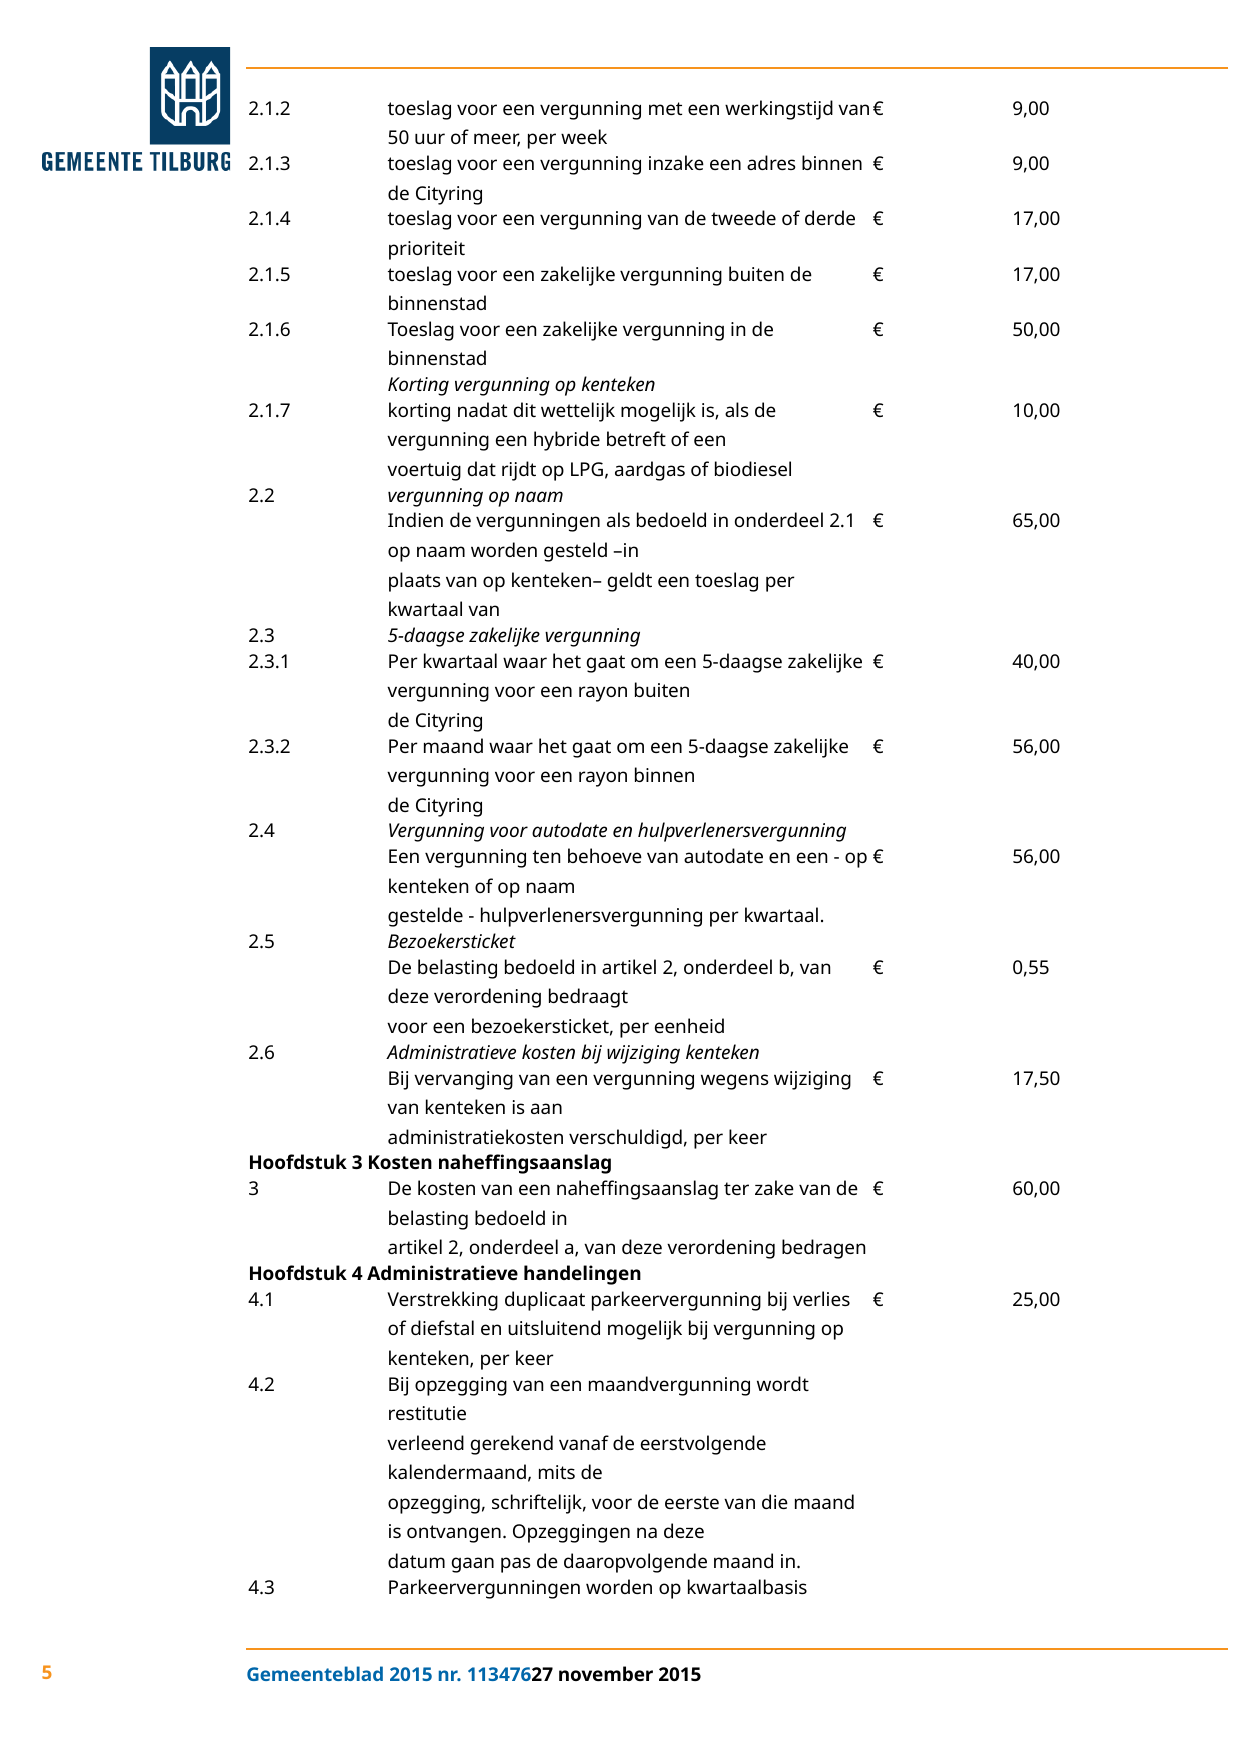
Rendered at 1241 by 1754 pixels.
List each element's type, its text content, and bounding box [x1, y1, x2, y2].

table_cell 2.1.3 [248, 150, 387, 205]
table_cell € [873, 648, 1012, 733]
table_cell 2.4 [248, 818, 387, 843]
table_cell 10,00 [1012, 397, 1152, 482]
table_cell 9,00 [1012, 95, 1152, 150]
table_cell [248, 954, 387, 1039]
table_cell 2.1.4 [248, 205, 387, 261]
table_cell € [873, 316, 1012, 371]
table_cell 2.2 [248, 482, 387, 508]
table_cell Korting vergunning op kenteken [388, 371, 873, 397]
table_cell 25,00 [1012, 1286, 1152, 1371]
table_cell [873, 371, 1012, 397]
table_cell 60,00 [1012, 1175, 1152, 1260]
picture [41, 47, 231, 172]
table_cell Bezoekersticket [388, 928, 873, 954]
table_cell 65,00 [1012, 508, 1152, 622]
table_cell [873, 1574, 1012, 1600]
table_cell 4.1 [248, 1286, 387, 1371]
table_cell € [873, 397, 1012, 482]
table_cell 4.2 [248, 1371, 387, 1574]
table_cell 2.1.2 [248, 95, 387, 150]
table_cell Verstrekking duplicaat parkeervergunning bij verlies of diefstal en uitsluitend mogelijk bij vergunning op kenteken, per keer [388, 1286, 873, 1371]
table_cell 56,00 [1012, 733, 1152, 818]
table_cell 0,55 [1012, 954, 1152, 1039]
table_cell Parkeervergunningen worden op kwartaalbasis [388, 1574, 873, 1600]
table_cell 17,00 [1012, 205, 1152, 261]
table_cell toeslag voor een vergunning met een werkingstijd van 50 uur of meer, per week [388, 95, 873, 150]
table_cell € [873, 1065, 1012, 1149]
table_cell Per kwartaal waar het gaat om een 5-daagse zakelijke vergunning voor een rayon buiten de Cityring [388, 648, 873, 733]
table_cell € [873, 954, 1012, 1039]
table_cell Bij opzegging van een maandvergunning wordt restitutie verleend gerekend vanaf de eerstvolgende kalendermaand, mits de opzegging, schriftelijk, voor de eerste van die maand is ontvangen. Opzeggingen na deze datum gaan pas de daaropvolgende maand in. [388, 1371, 873, 1574]
table_cell [1012, 371, 1152, 397]
table_cell Hoofdstuk 3 Kosten naheffingsaanslag [248, 1150, 1152, 1175]
table_cell 2.3 [248, 622, 387, 648]
table_cell 56,00 [1012, 844, 1152, 928]
table_cell 17,00 [1012, 261, 1152, 316]
table_cell 9,00 [1012, 150, 1152, 205]
table_cell toeslag voor een vergunning van de tweede of derde prioriteit [388, 205, 873, 261]
table_cell Hoofdstuk 4 Administratieve handelingen [248, 1260, 1152, 1286]
table_cell [873, 928, 1012, 954]
table_cell De belasting bedoeld in artikel 2, onderdeel b, van deze verordening bedraagt voor een bezoekersticket, per eenheid [388, 954, 873, 1039]
table_cell [1012, 818, 1152, 843]
table_cell Een vergunning ten behoeve van autodate en een - op kenteken of op naam gestelde - hulpverlenersvergunning per kwartaal. [388, 844, 873, 928]
table_cell [1012, 622, 1152, 648]
table_cell 4.3 [248, 1574, 387, 1600]
table_cell [248, 508, 387, 622]
table_cell 40,00 [1012, 648, 1152, 733]
table_cell [248, 1065, 387, 1149]
table_cell 2.5 [248, 928, 387, 954]
table_cell [1012, 1039, 1152, 1065]
table_cell toeslag voor een vergunning inzake een adres binnen de Cityring [388, 150, 873, 205]
table_cell € [873, 1286, 1012, 1371]
table_cell [1012, 1371, 1152, 1574]
table_cell [1012, 482, 1152, 508]
table_cell € [873, 95, 1012, 150]
table_cell € [873, 150, 1012, 205]
table_cell 2.1.5 [248, 261, 387, 316]
table_cell Bij vervanging van een vergunning wegens wijziging van kenteken is aan administratiekosten verschuldigd, per keer [388, 1065, 873, 1149]
table_cell 2.6 [248, 1039, 387, 1065]
table_cell Indien de vergunningen als bedoeld in onderdeel 2.1 op naam worden gesteld –in plaats van op kenteken– geldt een toeslag per kwartaal van [388, 508, 873, 622]
table_cell 50,00 [1012, 316, 1152, 371]
table_cell [248, 844, 387, 928]
table_cell 2.3.1 [248, 648, 387, 733]
table_cell 2.1.7 [248, 397, 387, 482]
table_cell 2.3.2 [248, 733, 387, 818]
table_cell [248, 371, 387, 397]
table_cell Administratieve kosten bij wijziging kenteken [388, 1039, 873, 1065]
table_cell korting nadat dit wettelijk mogelijk is, als de vergunning een hybride betreft of een voertuig dat rijdt op LPG, aardgas of biodiesel [388, 397, 873, 482]
table_cell 2.1.6 [248, 316, 387, 371]
table_cell € [873, 261, 1012, 316]
table_cell Toeslag voor een zakelijke vergunning in de binnenstad [388, 316, 873, 371]
table_cell 5-daagse zakelijke vergunning [388, 622, 873, 648]
table_cell [1012, 928, 1152, 954]
table_cell € [873, 733, 1012, 818]
table_cell 17,50 [1012, 1065, 1152, 1149]
table_cell 3 [248, 1175, 387, 1260]
table_cell [1012, 1574, 1152, 1600]
table_cell toeslag voor een zakelijke vergunning buiten de binnenstad [388, 261, 873, 316]
table_cell € [873, 508, 1012, 622]
table_cell vergunning op naam [388, 482, 873, 508]
table_cell Per maand waar het gaat om een 5-daagse zakelijke vergunning voor een rayon binnen de Cityring [388, 733, 873, 818]
table_cell [873, 622, 1012, 648]
table_cell [873, 1371, 1012, 1574]
table_cell [873, 1039, 1012, 1065]
table_cell € [873, 1175, 1012, 1260]
table_cell Vergunning voor autodate en hulpverlenersvergunning [388, 818, 873, 843]
table_cell € [873, 844, 1012, 928]
table_cell [873, 818, 1012, 843]
table_cell [873, 482, 1012, 508]
table_cell De kosten van een naheffingsaanslag ter zake van de belasting bedoeld in artikel 2, onderdeel a, van deze verordening bedragen [388, 1175, 873, 1260]
table_cell € [873, 205, 1012, 261]
